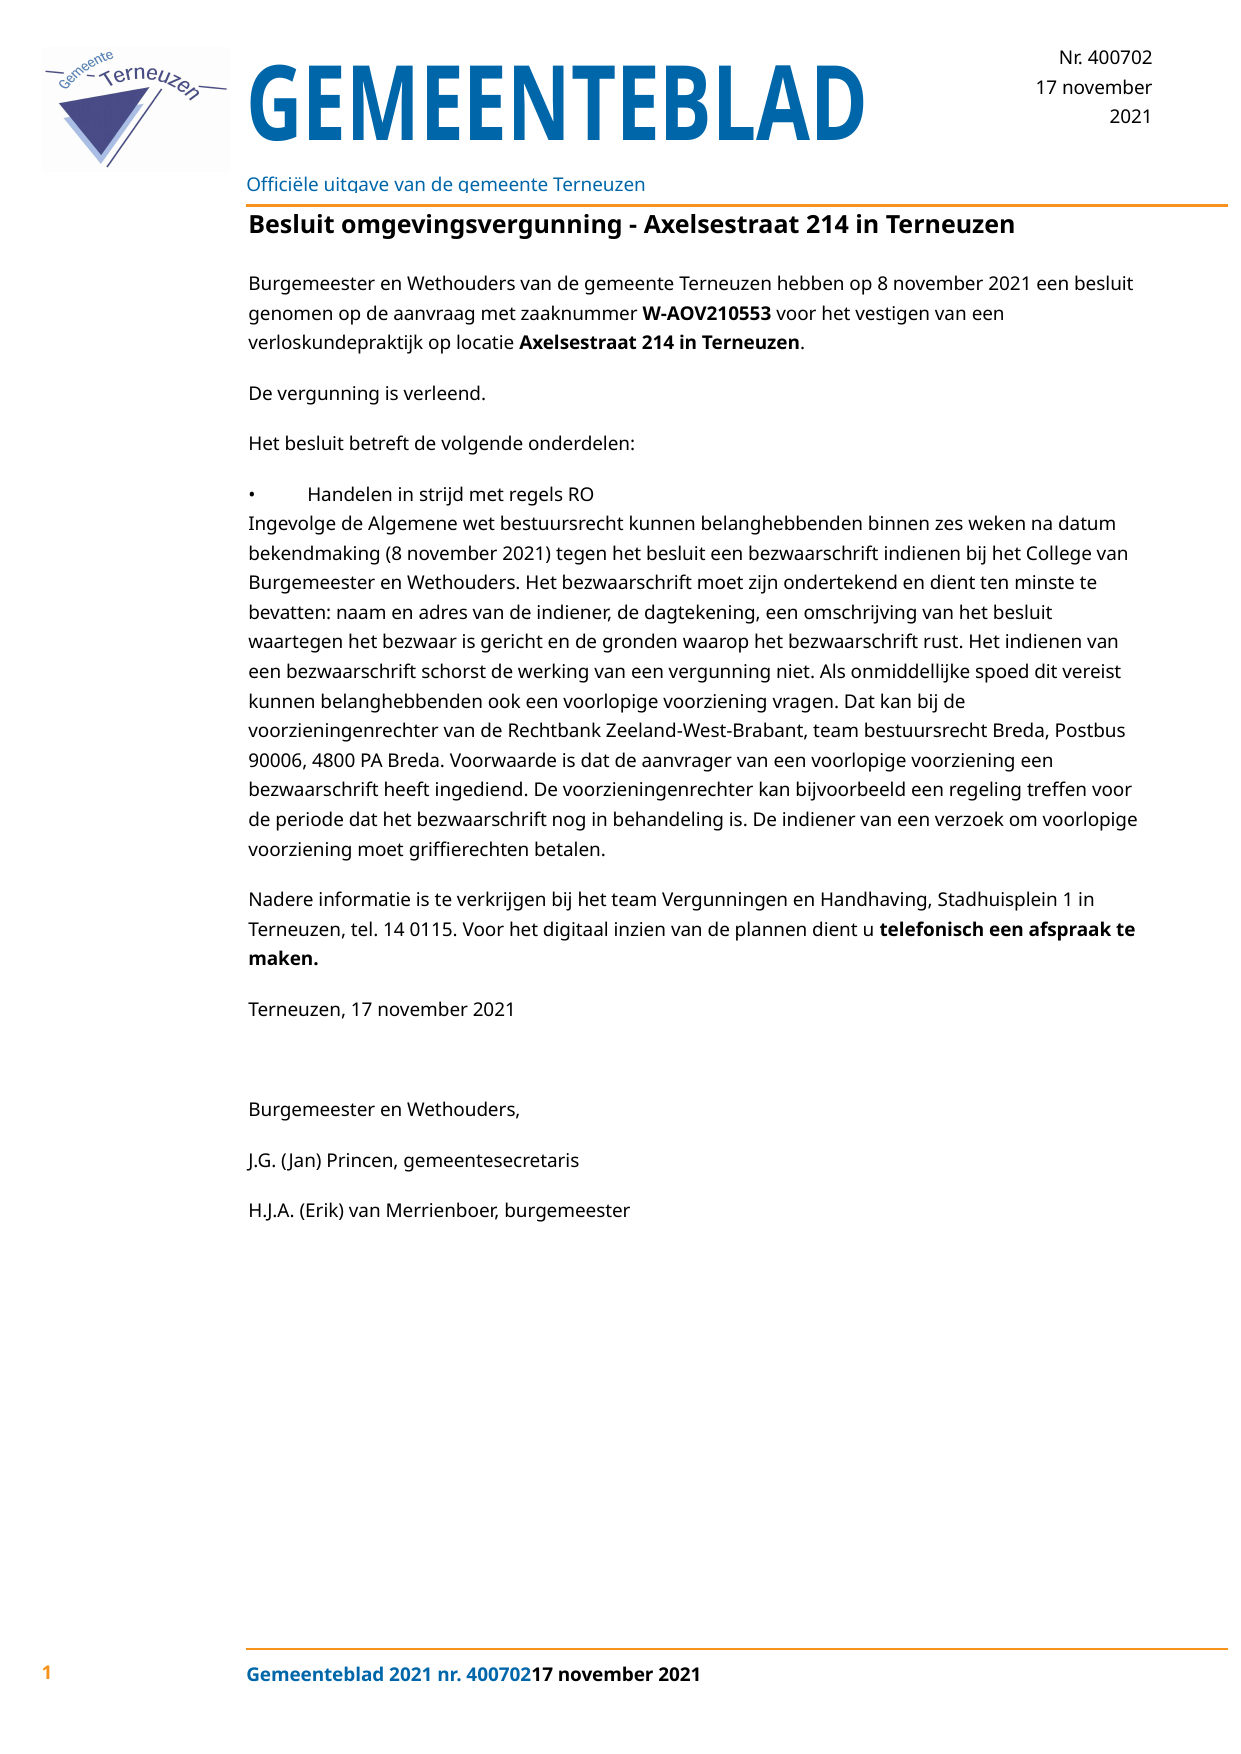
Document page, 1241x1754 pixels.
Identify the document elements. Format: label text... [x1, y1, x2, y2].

picture [41, 47, 231, 172]
text Nadere informatie is te verkrijgen bij het team Vergunningen en Handhaving, Stadhuisplein 1 in Terneuzen, tel. 14 0115. Voor het digitaal inzien van de plannen dient u telefonisch een afspraak te maken. [248, 886, 1152, 971]
text Ingevolge de Algemene wet bestuursrecht kunnen belanghebbenden binnen zes weken na datum bekendmaking (8 november 2021) tegen het besluit een bezwaarschrift indienen bij het College van Burgemeester en Wethouders. Het bezwaarschrift moet zijn ondertekend en dient ten minste te bevatten: naam en adres van de indiener, de dagtekening, een omschrijving van het besluit waartegen het bezwaar is gericht en de gronden waarop het bezwaarschrift rust. Het indienen van een bezwaarschrift schorst de werking van een vergunning niet. Als onmiddellijke spoed dit vereist kunnen belanghebbenden ook een voorlopige voorziening vragen. Dat kan bij de voorzieningenrechter van de Rechtbank Zeeland-West-Brabant, team bestuursrecht Breda, Postbus 90006, 4800 PA Breda. Voorwaarde is dat de aanvrager van een voorlopige voorziening een bezwaarschrift heeft ingediend. De voorzieningenrechter kan bijvoorbeeld een regeling treffen voor de periode dat het bezwaarschrift nog in behandeling is. De indiener van een verzoek om voorlopige voorziening moet griffierechten betalen. [248, 510, 1152, 861]
text J.G. (Jan) Princen, gemeentesecretaris [248, 1147, 1152, 1173]
text Het besluit betreft de volgende onderdelen: [248, 430, 1152, 456]
list Handelen in strijd met regels RO [248, 481, 1152, 506]
text Burgemeester en Wethouders, [248, 1097, 1152, 1122]
text Burgemeester en Wethouders van de gemeente Terneuzen hebben op 8 november 2021 een besluit genomen op de aanvraag met zaaknummer W-AOV210553 voor het vestigen van een verloskundepraktijk op locatie Axelsestraat 214 in Terneuzen. [248, 270, 1152, 355]
text Terneuzen, 17 november 2021 [248, 996, 1152, 1021]
text Besluit omgevingsvergunning - Axelsestraat 214 in Terneuzen [248, 207, 1152, 241]
text H.J.A. (Erik) van Merrienboer, burgemeester [248, 1197, 1152, 1223]
text De vergunning is verleend. [248, 380, 1152, 406]
